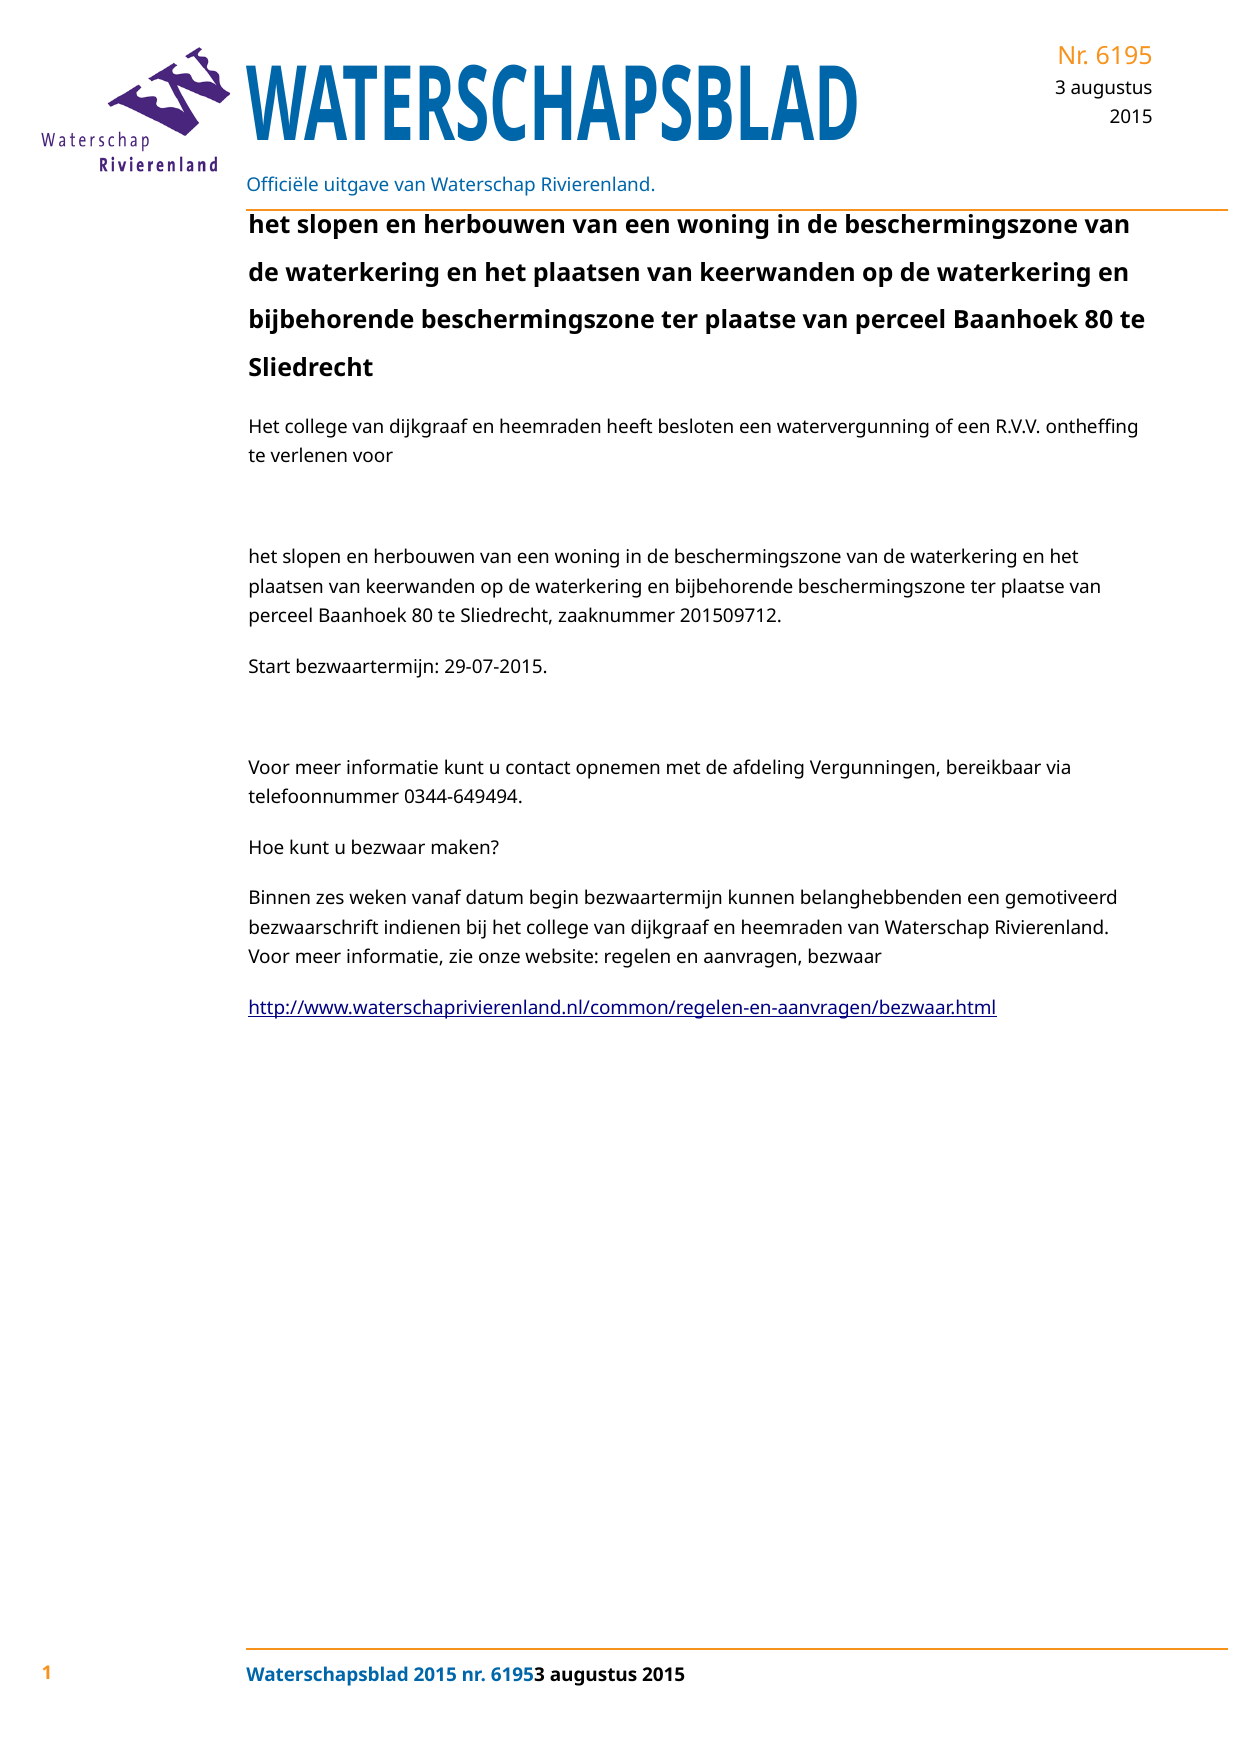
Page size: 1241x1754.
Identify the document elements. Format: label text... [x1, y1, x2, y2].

text het slopen en herbouwen van een woning in de beschermingszone van de waterkering en het plaatsen van keerwanden op de waterkering en bijbehorende beschermingszone ter plaatse van perceel Baanhoek 80 te Sliedrecht [248, 211, 1152, 384]
text Hoe kunt u bezwaar maken? [248, 834, 1152, 860]
text Het college van dijkgraaf en heemraden heeft besloten een watervergunning of een R.V.V. ontheffing te verlenen voor [248, 413, 1152, 468]
text Binnen zes weken vanaf datum begin bezwaartermijn kunnen belanghebbenden een gemotiveerd bezwaarschrift indienen bij het college van dijkgraaf en heemraden van Waterschap Rivierenland. Voor meer informatie, zie onze website: regelen en aanvragen, bezwaar [248, 884, 1152, 969]
text het slopen en herbouwen van een woning in de beschermingszone van de waterkering en het plaatsen van keerwanden op de waterkering en bijbehorende beschermingszone ter plaatse van perceel Baanhoek 80 te Sliedrecht, zaaknummer 201509712. [248, 543, 1152, 628]
picture [41, 47, 231, 172]
text Start bezwaartermijn: 29-07-2015. [248, 653, 1152, 679]
text http://www.waterschaprivierenland.nl/common/regelen-en-aanvragen/bezwaar.html [248, 994, 1152, 1020]
text Voor meer informatie kunt u contact opnemen met de afdeling Vergunningen, bereikbaar via telefoonnummer 0344-649494. [248, 754, 1152, 809]
